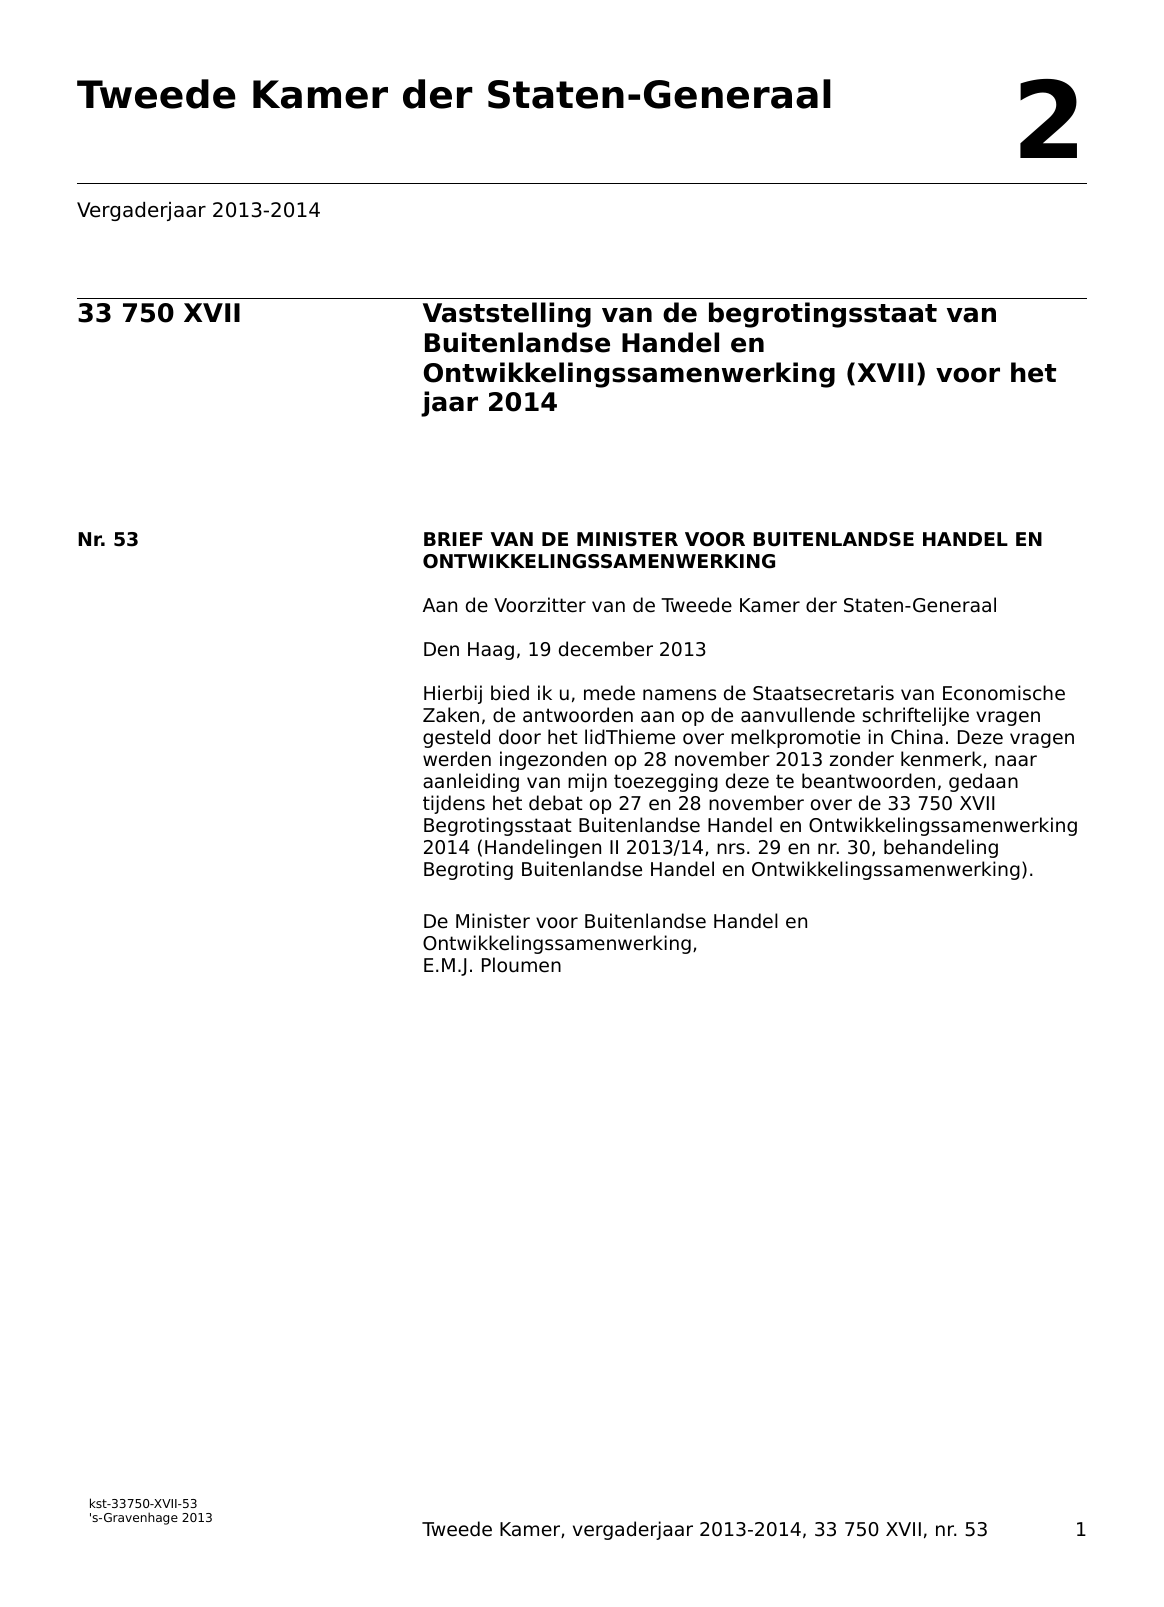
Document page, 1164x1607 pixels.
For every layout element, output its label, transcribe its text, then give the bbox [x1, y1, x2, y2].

text Hierbij bied ik u, mede namens de Staatsecretaris van Economische Zaken, de antwoorden aan op de aanvullende schriftelijke vragen gesteld door het lidThieme over melkpromotie in China. Deze vragen werden ingezonden op 28 november 2013 zonder kenmerk, naar aanleiding van mijn toezegging deze te beantwoorden, gedaan tijdens het debat op 27 en 28 november over de 33 750 XVII Begrotingsstaat Buitenlandse Handel en Ontwikkelingssamenwerking 2014 (Handelingen II 2013/14, nrs. 29 en nr. 30, behandeling Begroting Buitenlandse Handel en Ontwikkelingssamenwerking). [422, 683, 1087, 881]
table_cell Vergaderjaar 2013-2014 [77, 184, 1087, 298]
text Aan de Voorzitter van de Tweede Kamer der Staten-Generaal [422, 595, 1087, 617]
text De Minister voor Buitenlandse Handel en Ontwikkelingssamenwerking, E.M.J. Ploumen [422, 911, 1087, 977]
text 's-Gravenhage 2013 [88, 1511, 323, 1525]
table_header 2 [886, 59, 1087, 183]
text kst-33750-XVII-53 [88, 1497, 323, 1511]
text Den Haag, 19 december 2013 [422, 639, 1087, 661]
table_header Tweede Kamer der Staten-Generaal [77, 59, 886, 183]
subtitle 33 750 XVII Vaststelling van de begrotingsstaat van Buitenlandse Handel en Ontwikkelingssamenwerking (XVII) voor het jaar 2014 [77, 299, 1087, 418]
subtitle Nr. 53 BRIEF VAN DE MINISTER VOOR BUITENLANDSE HANDEL EN ONTWIKKELINGSSAMENWERKING [77, 529, 1087, 573]
